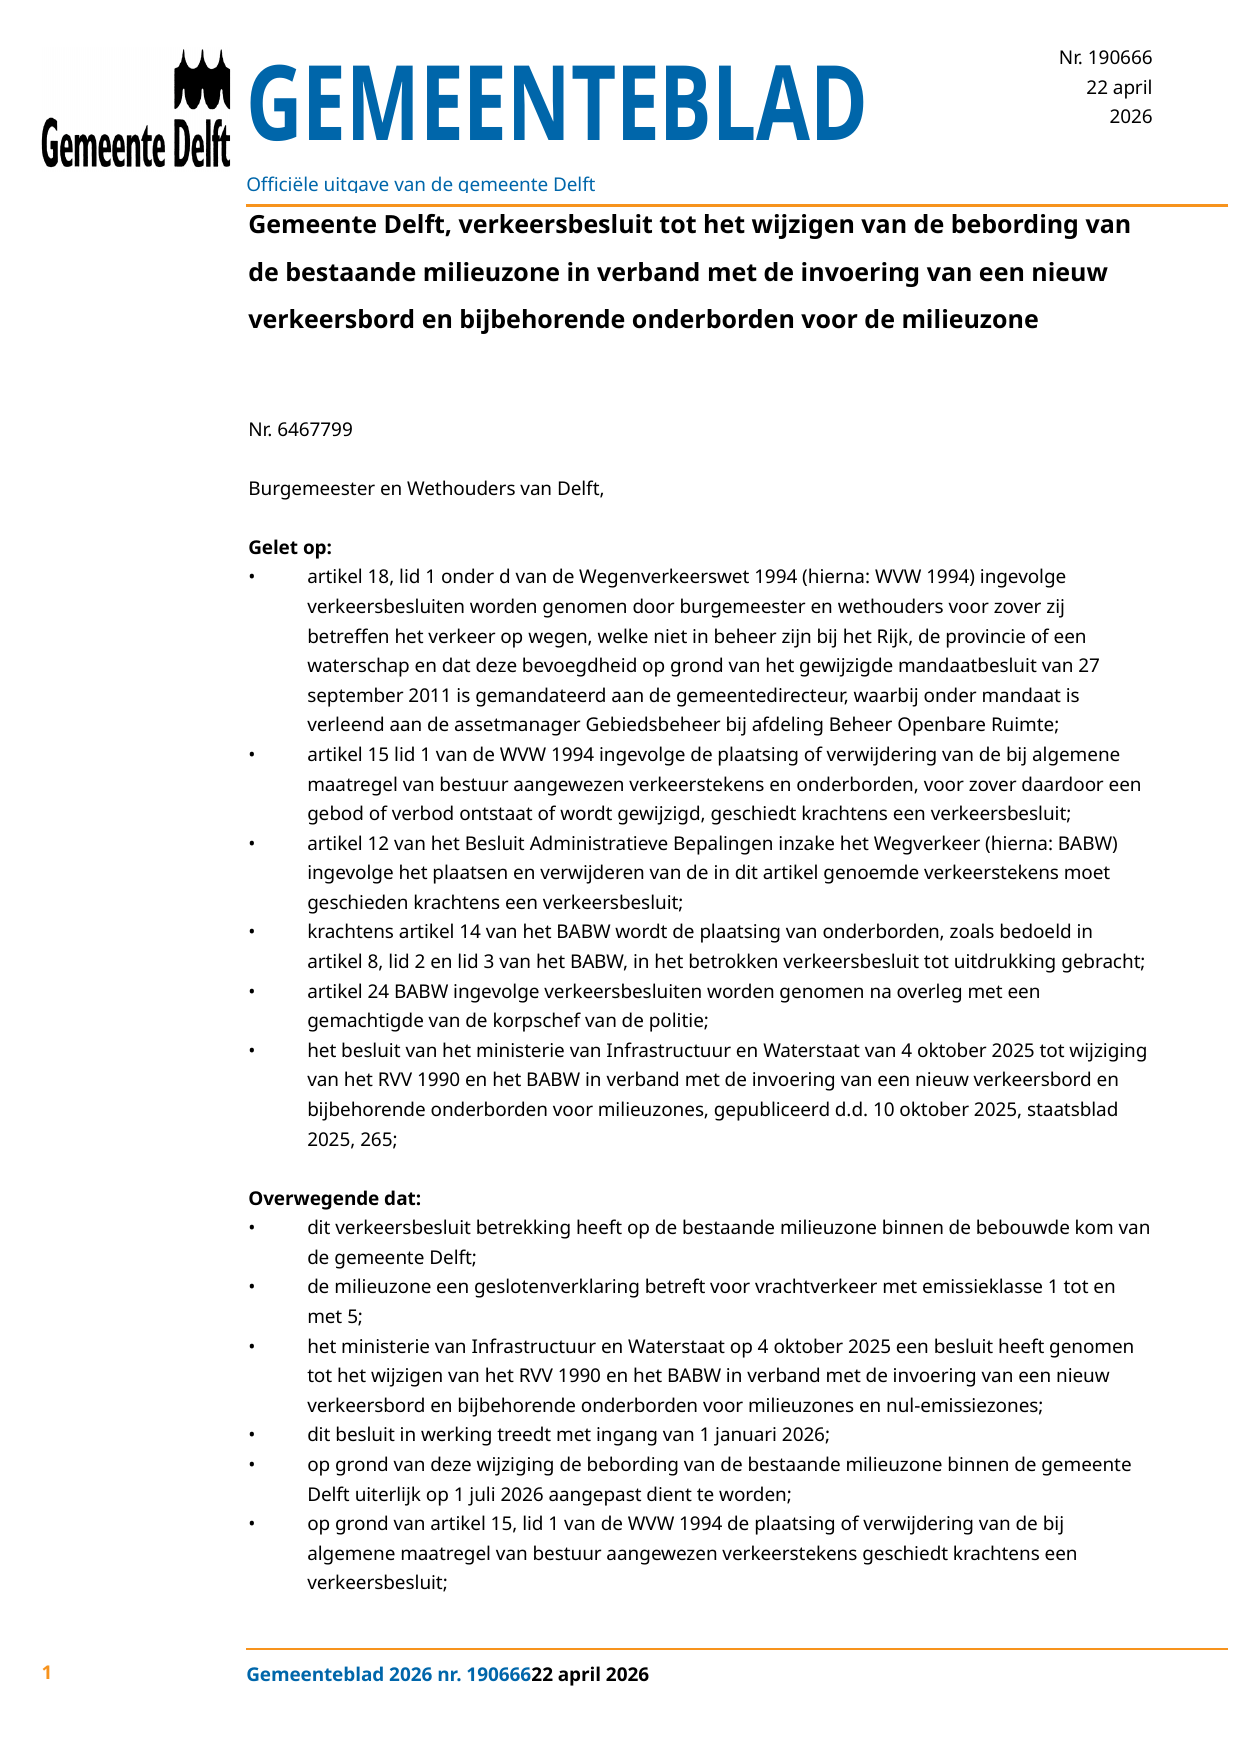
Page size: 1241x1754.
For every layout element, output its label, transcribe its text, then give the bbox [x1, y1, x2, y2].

text Overwegende dat: [248, 1185, 1152, 1211]
text Nr. 6467799 [248, 416, 1152, 442]
list op grond van deze wijziging de bebording van de bestaande milieuzone binnen de gemeente Delft uiterlijk op 1 juli 2026 aangepast dient te worden; [248, 1451, 1152, 1507]
text Gemeente Delft, verkeersbesluit tot het wijzigen van de bebording van de bestaande milieuzone in verband met de invoering van een nieuw verkeersbord en bijbehorende onderborden voor de milieuzone [248, 207, 1152, 336]
text Burgemeester en Wethouders van Delft, [248, 475, 1152, 501]
list artikel 15 lid 1 van de WVW 1994 ingevolge de plaatsing of verwijdering van de bij algemene maatregel van bestuur aangewezen verkeerstekens en onderborden, voor zover daardoor een gebod of verbod ontstaat of wordt gewijzigd, geschiedt krachtens een verkeersbesluit; [248, 741, 1152, 826]
list de milieuzone een geslotenverklaring betreft voor vrachtverkeer met emissieklasse 1 tot en met 5; [248, 1274, 1152, 1329]
picture [41, 47, 231, 172]
list dit besluit in werking treedt met ingang van 1 januari 2026; [248, 1422, 1152, 1447]
list dit verkeersbesluit betrekking heeft op de bestaande milieuzone binnen de bebouwde kom van de gemeente Delft; [248, 1214, 1152, 1270]
list artikel 24 BABW ingevolge verkeersbesluiten worden genomen na overleg met een gemachtigde van de korpschef van de politie; [248, 978, 1152, 1033]
list artikel 18, lid 1 onder d van de Wegenverkeerswet 1994 (hierna: WVW 1994) ingevolge verkeersbesluiten worden genomen door burgemeester en wethouders voor zover zij betreffen het verkeer op wegen, welke niet in beheer zijn bij het Rijk, de provincie of een waterschap en dat deze bevoegdheid op grond van het gewijzigde mandaatbesluit van 27 september 2011 is gemandateerd aan de gemeentedirecteur, waarbij onder mandaat is verleend aan de assetmanager Gebiedsbeheer bij afdeling Beheer Openbare Ruimte; [248, 564, 1152, 737]
list artikel 12 van het Besluit Administratieve Bepalingen inzake het Wegverkeer (hierna: BABW) ingevolge het plaatsen en verwijderen van de in dit artikel genoemde verkeerstekens moet geschieden krachtens een verkeersbesluit; [248, 830, 1152, 915]
list op grond van artikel 15, lid 1 van de WVW 1994 de plaatsing of verwijdering van de bij algemene maatregel van bestuur aangewezen verkeerstekens geschiedt krachtens een verkeersbesluit; [248, 1510, 1152, 1595]
list krachtens artikel 14 van het BABW wordt de plaatsing van onderborden, zoals bedoeld in artikel 8, lid 2 en lid 3 van het BABW, in het betrokken verkeersbesluit tot uitdrukking gebracht; [248, 919, 1152, 974]
text Gelet op: [248, 534, 1152, 560]
list het ministerie van Infrastructuur en Waterstaat op 4 oktober 2025 een besluit heeft genomen tot het wijzigen van het RVV 1990 en het BABW in verband met de invoering van een nieuw verkeersbord en bijbehorende onderborden voor milieuzones en nul-emissiezones; [248, 1333, 1152, 1418]
list het besluit van het ministerie van Infrastructuur en Waterstaat van 4 oktober 2025 tot wijziging van het RVV 1990 en het BABW in verband met de invoering van een nieuw verkeersbord en bijbehorende onderborden voor milieuzones, gepubliceerd d.d. 10 oktober 2025, staatsblad 2025, 265; [248, 1037, 1152, 1152]
